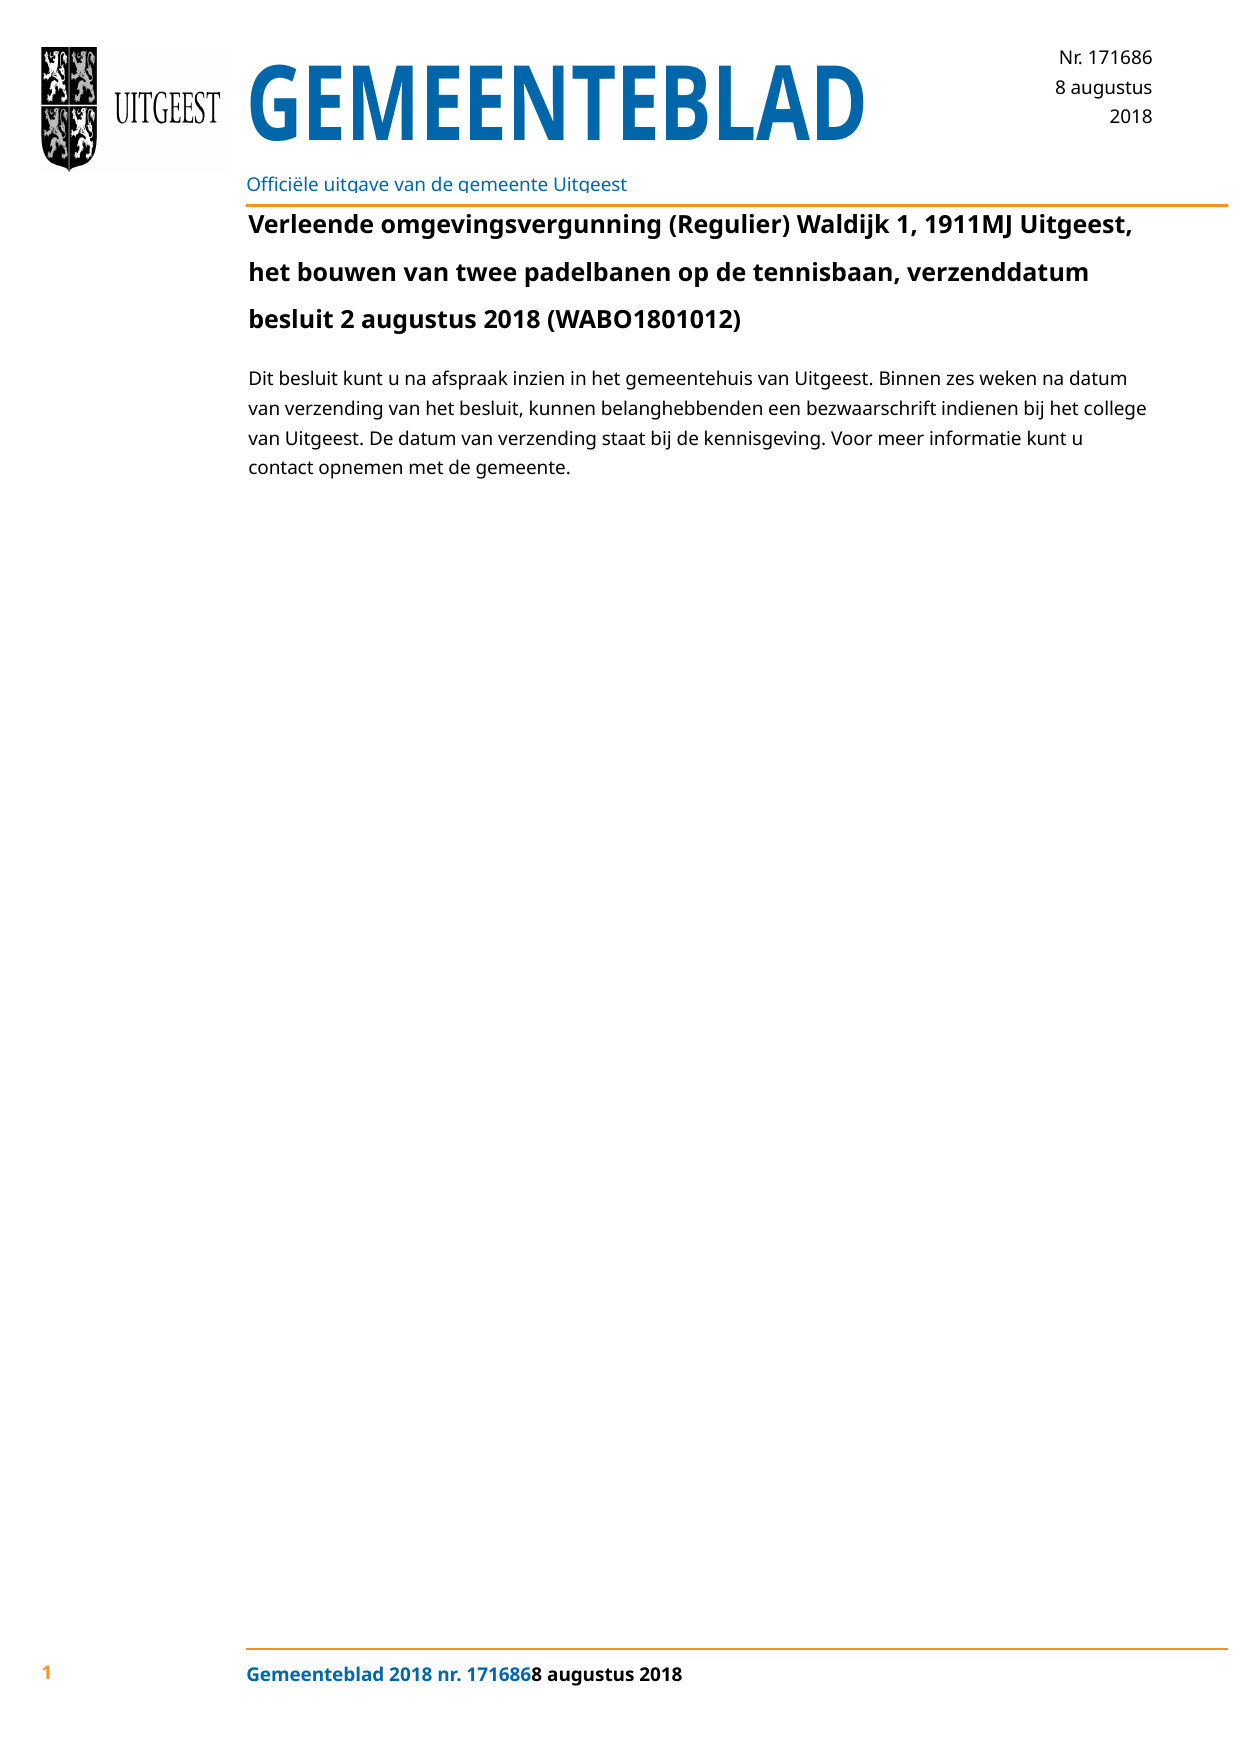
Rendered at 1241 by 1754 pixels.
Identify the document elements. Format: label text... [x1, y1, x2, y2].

text Verleende omgevingsvergunning (Regulier) Waldijk 1, 1911MJ Uitgeest, het bouwen van twee padelbanen op de tennisbaan, verzenddatum besluit 2 augustus 2018 (WABO1801012) [248, 207, 1152, 336]
text Dit besluit kunt u na afspraak inzien in het gemeentehuis van Uitgeest. Binnen zes weken na datum van verzending van het besluit, kunnen belanghebbenden een bezwaarschrift indienen bij het college van Uitgeest. De datum van verzending staat bij de kennisgeving. Voor meer informatie kunt u contact opnemen met de gemeente. [248, 366, 1152, 480]
picture [41, 47, 231, 172]
